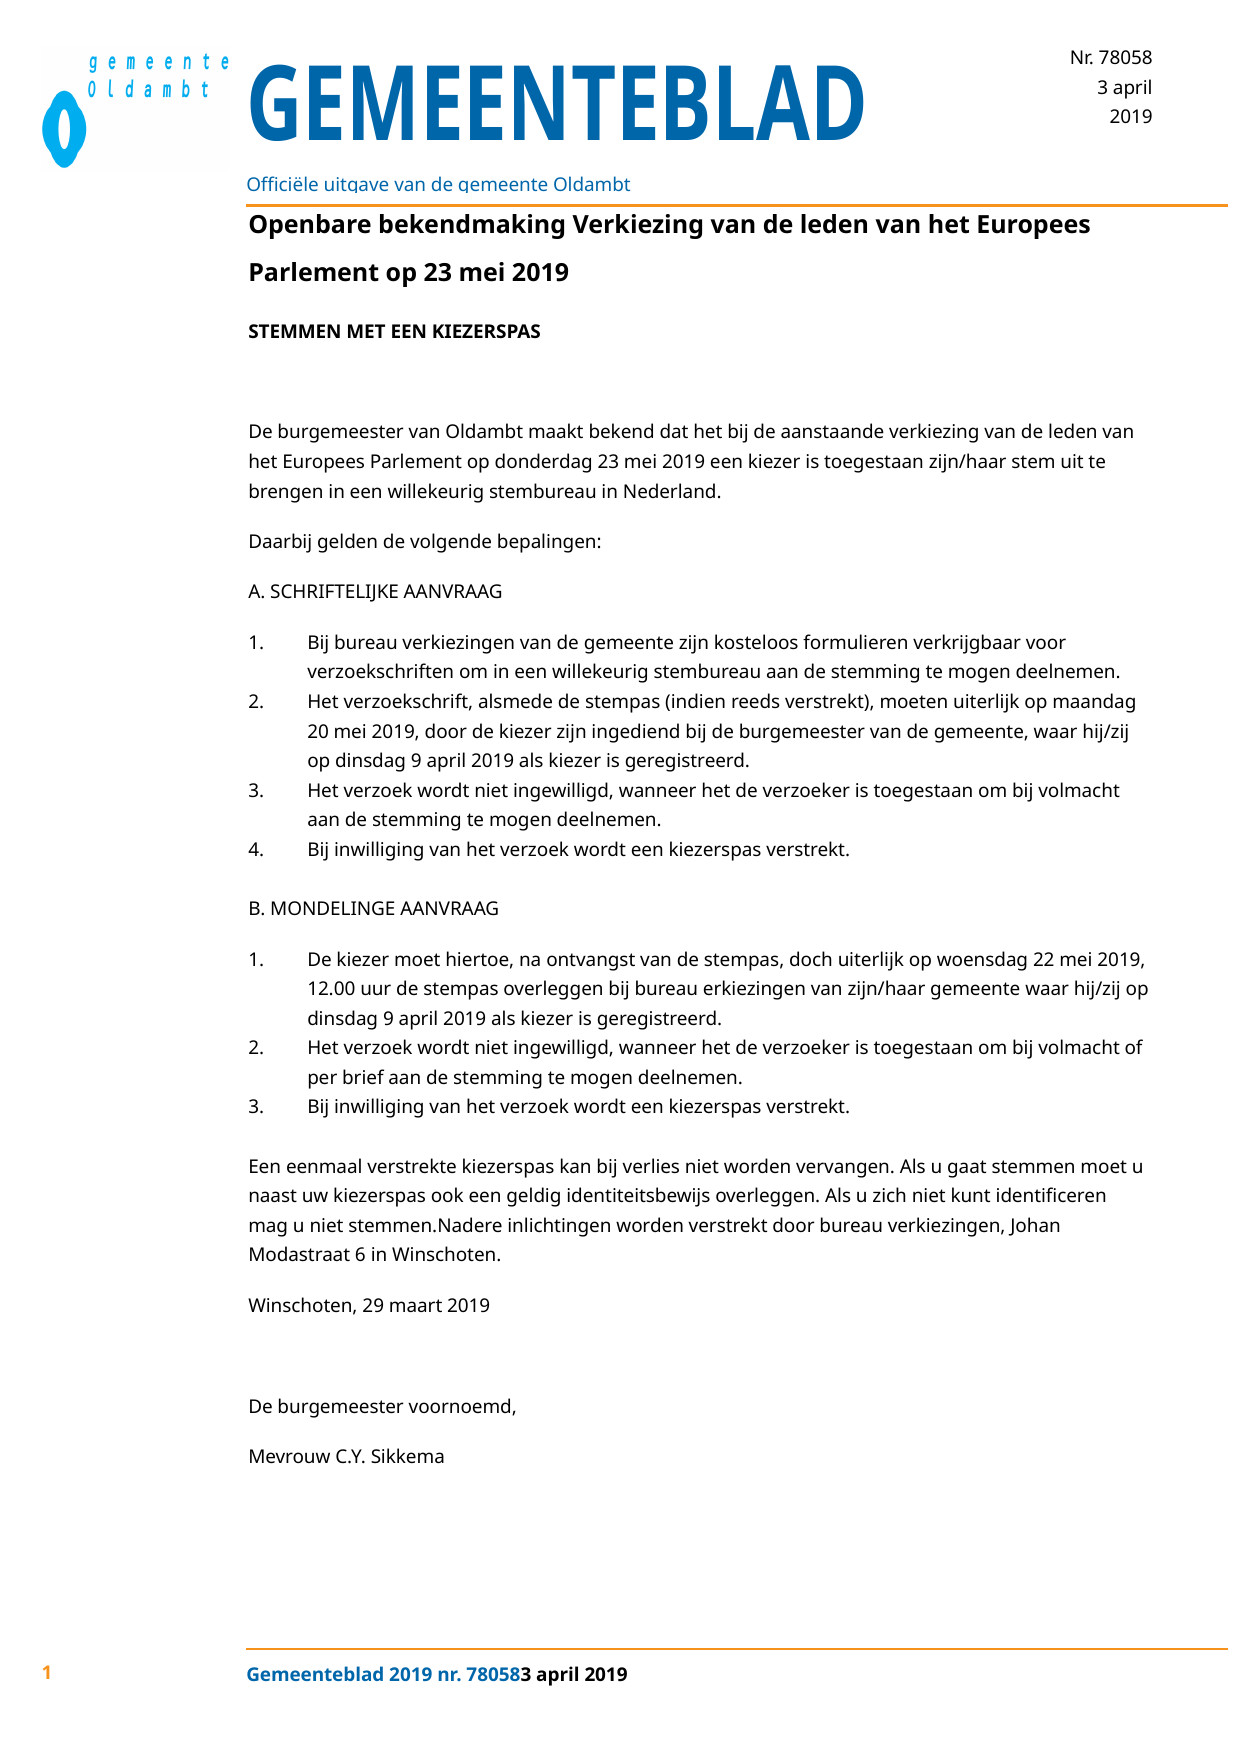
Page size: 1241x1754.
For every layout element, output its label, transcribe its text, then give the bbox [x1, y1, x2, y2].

text Mevrouw C.Y. Sikkema [248, 1443, 1152, 1469]
text Daarbij gelden de volgende bepalingen: [248, 528, 1152, 554]
list Bij bureau verkiezingen van de gemeente zijn kosteloos formulieren verkrijgbaar voor verzoekschriften om in een willekeurig stembureau aan de stemming te mogen deelnemen. [248, 629, 1152, 684]
picture [41, 47, 231, 172]
text Een eenmaal verstrekte kiezerspas kan bij verlies niet worden vervangen. Als u gaat stemmen moet u naast uw kiezerspas ook een geldig identiteitsbewijs overleggen. Als u zich niet kunt identificeren mag u niet stemmen.Nadere inlichtingen worden verstrekt door bureau verkiezingen, Johan Modastraat 6 in Winschoten. [248, 1153, 1152, 1267]
list De kiezer moet hiertoe, na ontvangst van de stempas, doch uiterlijk op woensdag 22 mei 2019, 12.00 uur de stempas overleggen bij bureau erkiezingen van zijn/haar gemeente waar hij/zij op dinsdag 9 april 2019 als kiezer is geregistreerd. [248, 946, 1152, 1031]
text STEMMEN MET EEN KIEZERSPAS [248, 318, 1152, 344]
list Bij inwilliging van het verzoek wordt een kiezerspas verstrekt. [248, 1094, 1152, 1119]
list Het verzoek wordt niet ingewilligd, wanneer het de verzoeker is toegestaan om bij volmacht aan de stemming te mogen deelnemen. [248, 777, 1152, 832]
list Bij inwilliging van het verzoek wordt een kiezerspas verstrekt. [248, 836, 1152, 862]
text A. SCHRIFTELIJKE AANVRAAG [248, 579, 1152, 604]
text Winschoten, 29 maart 2019 [248, 1292, 1152, 1318]
list Het verzoekschrift, alsmede de stempas (indien reeds verstrekt), moeten uiterlijk op maandag 20 mei 2019, door de kiezer zijn ingediend bij de burgemeester van de gemeente, waar hij/zij op dinsdag 9 april 2019 als kiezer is geregistreerd. [248, 688, 1152, 773]
list Het verzoek wordt niet ingewilligd, wanneer het de verzoeker is toegestaan om bij volmacht of per brief aan de stemming te mogen deelnemen. [248, 1034, 1152, 1090]
text B. MONDELINGE AANVRAAG [248, 895, 1152, 921]
text De burgemeester voornoemd, [248, 1393, 1152, 1419]
text Openbare bekendmaking Verkiezing van de leden van het Europees Parlement op 23 mei 2019 [248, 207, 1152, 288]
text De burgemeester van Oldambt maakt bekend dat het bij de aanstaande verkiezing van de leden van het Europees Parlement op donderdag 23 mei 2019 een kiezer is toegestaan zijn/haar stem uit te brengen in een willekeurig stembureau in Nederland. [248, 419, 1152, 504]
